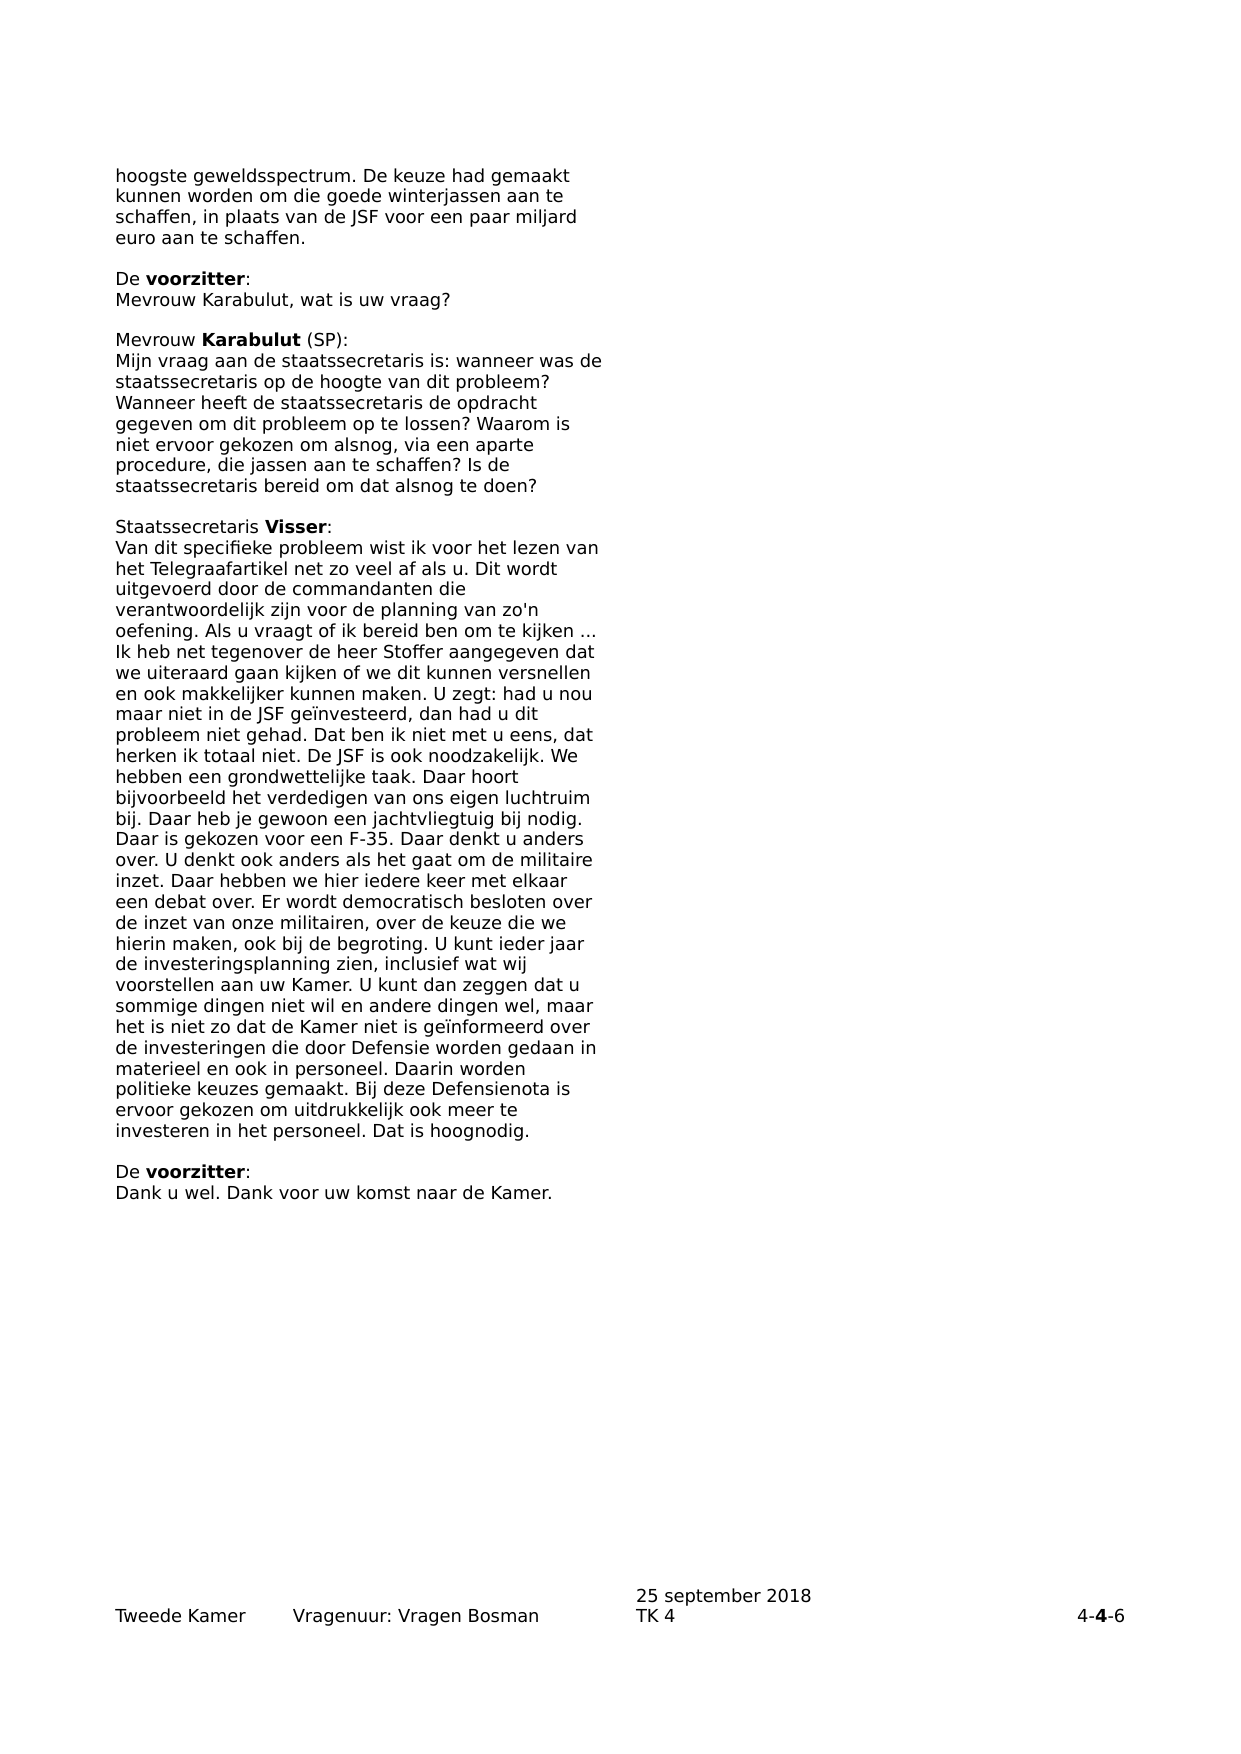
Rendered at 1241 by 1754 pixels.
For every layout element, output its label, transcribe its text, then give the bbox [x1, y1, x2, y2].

text De voorzitter: [115, 1162, 605, 1182]
text Mevrouw Karabulut, wat is uw vraag? [115, 289, 605, 310]
text hoogste geweldsspectrum. De keuze had gemaakt kunnen worden om die goede winterjassen aan te schaffen, in plaats van de JSF voor een paar miljard euro aan te schaffen. [115, 165, 605, 249]
text Van dit specifieke probleem wist ik voor het lezen van het Telegraafartikel net zo veel af als u. Dit wordt uitgevoerd door de commandanten die verantwoordelijk zijn voor de planning van zo'n oefening. Als u vraagt of ik bereid ben om te kijken ... Ik heb net tegenover de heer Stoffer aangegeven dat we uiteraard gaan kijken of we dit kunnen versnellen en ook makkelijker kunnen maken. U zegt: had u nou maar niet in de JSF geïnvesteerd, dan had u dit probleem niet gehad. Dat ben ik niet met u eens, dat herken ik totaal niet. De JSF is ook noodzakelijk. We hebben een grondwettelijke taak. Daar hoort bijvoorbeeld het verdedigen van ons eigen luchtruim bij. Daar heb je gewoon een jachtvliegtuig bij nodig. Daar is gekozen voor een F-35. Daar denkt u anders over. U denkt ook anders als het gaat om de militaire inzet. Daar hebben we hier iedere keer met elkaar een debat over. Er wordt democratisch besloten over de inzet van onze militairen, over de keuze die we hierin maken, ook bij de begroting. U kunt ieder jaar de investeringsplanning zien, inclusief wat wij voorstellen aan uw Kamer. U kunt dan zeggen dat u sommige dingen niet wil en andere dingen wel, maar het is niet zo dat de Kamer niet is geïnformeerd over de investeringen die door Defensie worden gedaan in materieel en ook in personeel. Daarin worden politieke keuzes gemaakt. Bij deze Defensienota is ervoor gekozen om uitdrukkelijk ook meer te investeren in het personeel. Dat is hoognodig. [115, 537, 605, 1142]
text Mijn vraag aan de staatssecretaris is: wanneer was de staatssecretaris op de hoogte van dit probleem? Wanneer heeft de staatssecretaris de opdracht gegeven om dit probleem op te lossen? Waarom is niet ervoor gekozen om alsnog, via een aparte procedure, die jassen aan te schaffen? Is de staatssecretaris bereid om dat alsnog te doen? [115, 351, 605, 497]
text Mevrouw Karabulut (SP): [115, 330, 605, 351]
text De voorzitter: [115, 269, 605, 289]
text Dank u wel. Dank voor uw komst naar de Kamer. [115, 1182, 605, 1203]
text Staatssecretaris Visser: [115, 517, 605, 537]
